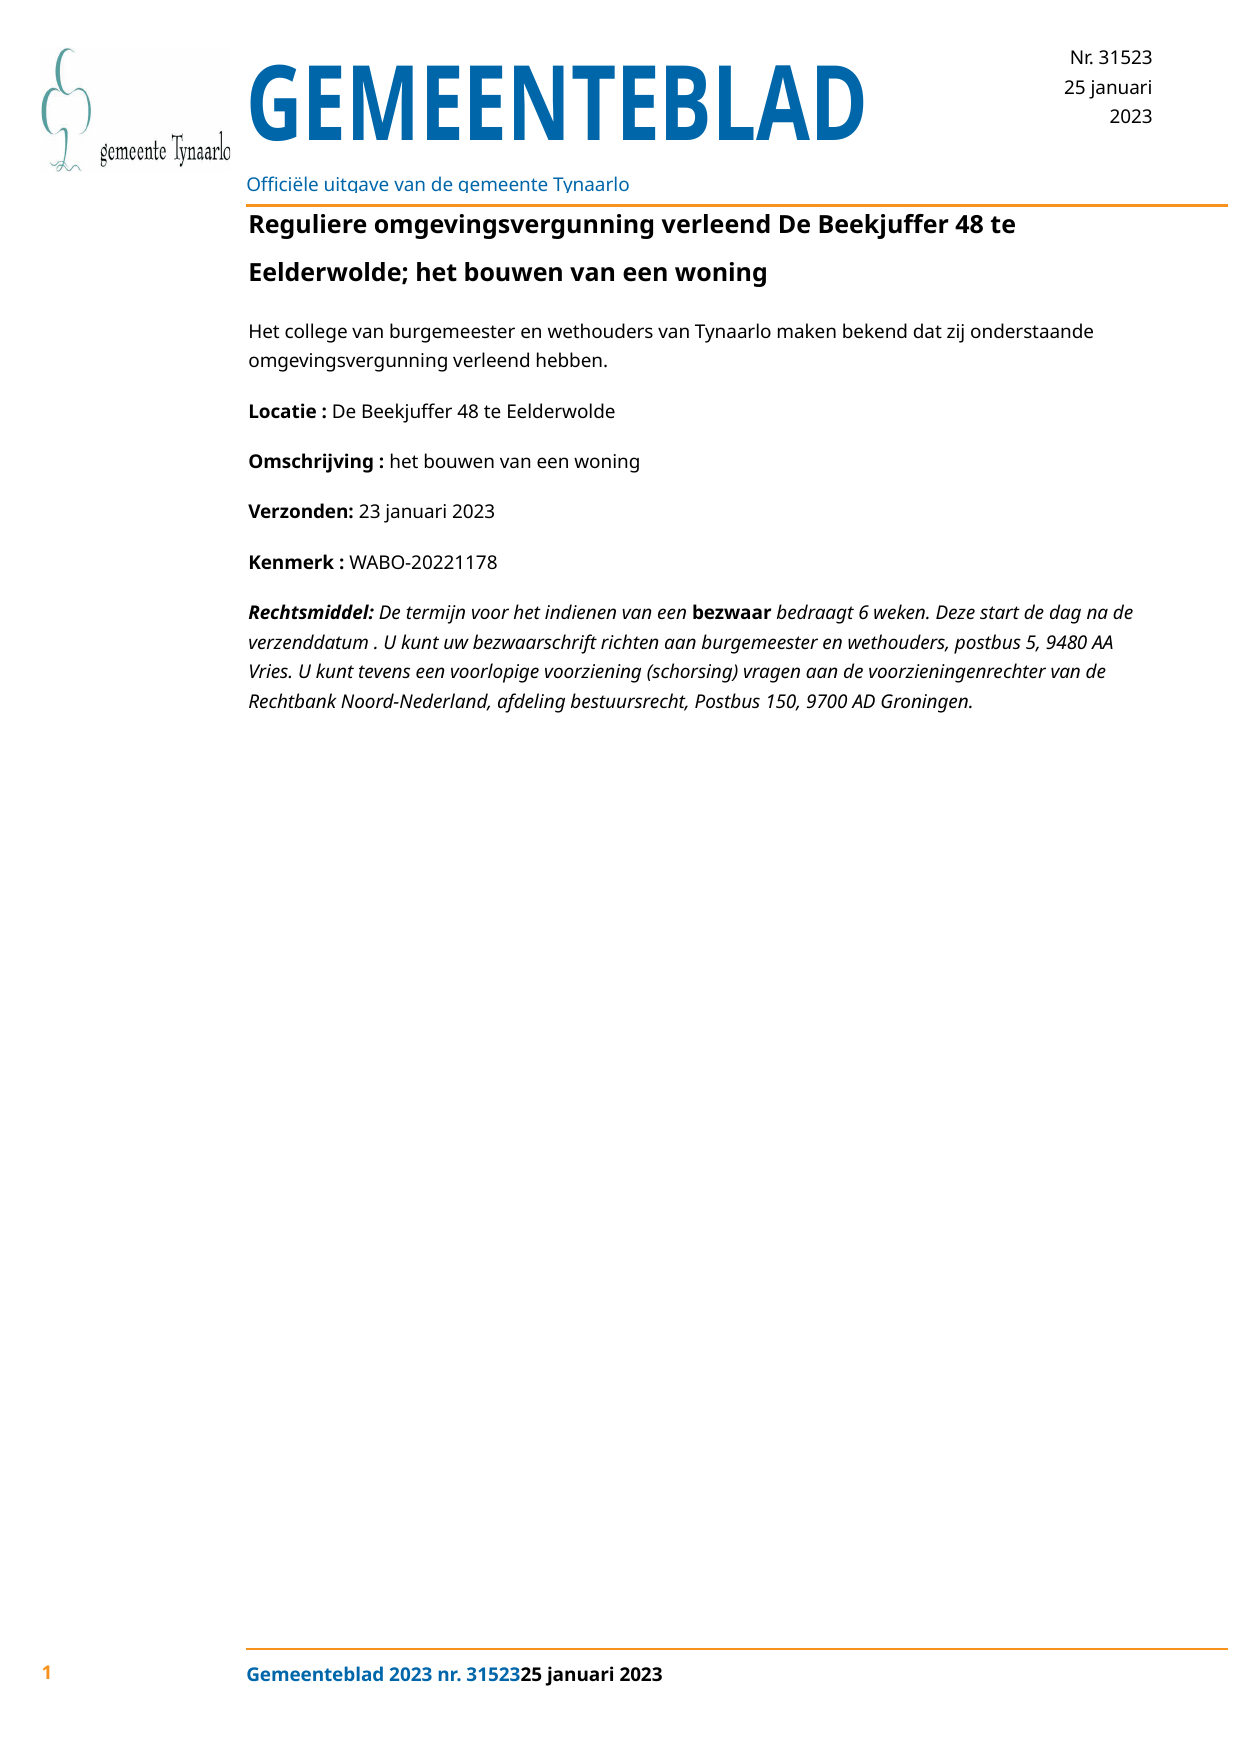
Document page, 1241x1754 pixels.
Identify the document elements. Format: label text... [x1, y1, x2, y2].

text Verzonden: 23 januari 2023 [248, 499, 1152, 524]
text Locatie : De Beekjuffer 48 te Eelderwolde [248, 398, 1152, 424]
text Reguliere omgevingsvergunning verleend De Beekjuffer 48 te Eelderwolde; het bouwen van een woning [248, 207, 1152, 288]
picture [41, 47, 231, 172]
text Omschrijving : het bouwen van een woning [248, 448, 1152, 474]
text Kenmerk : WABO-20221178 [248, 549, 1152, 575]
text Het college van burgemeester en wethouders van Tynaarlo maken bekend dat zij onderstaande omgevingsvergunning verleend hebben. [248, 318, 1152, 373]
text Rechtsmiddel: De termijn voor het indienen van een bezwaar bedraagt 6 weken. Deze start de dag na de verzenddatum . U kunt uw bezwaarschrift richten aan burgemeester en wethouders, postbus 5, 9480 AA Vries. U kunt tevens een voorlopige voorziening (schorsing) vragen aan de voorzieningenrechter van de Rechtbank Noord-Nederland, afdeling bestuursrecht, Postbus 150, 9700 AD Groningen. [248, 599, 1152, 714]
